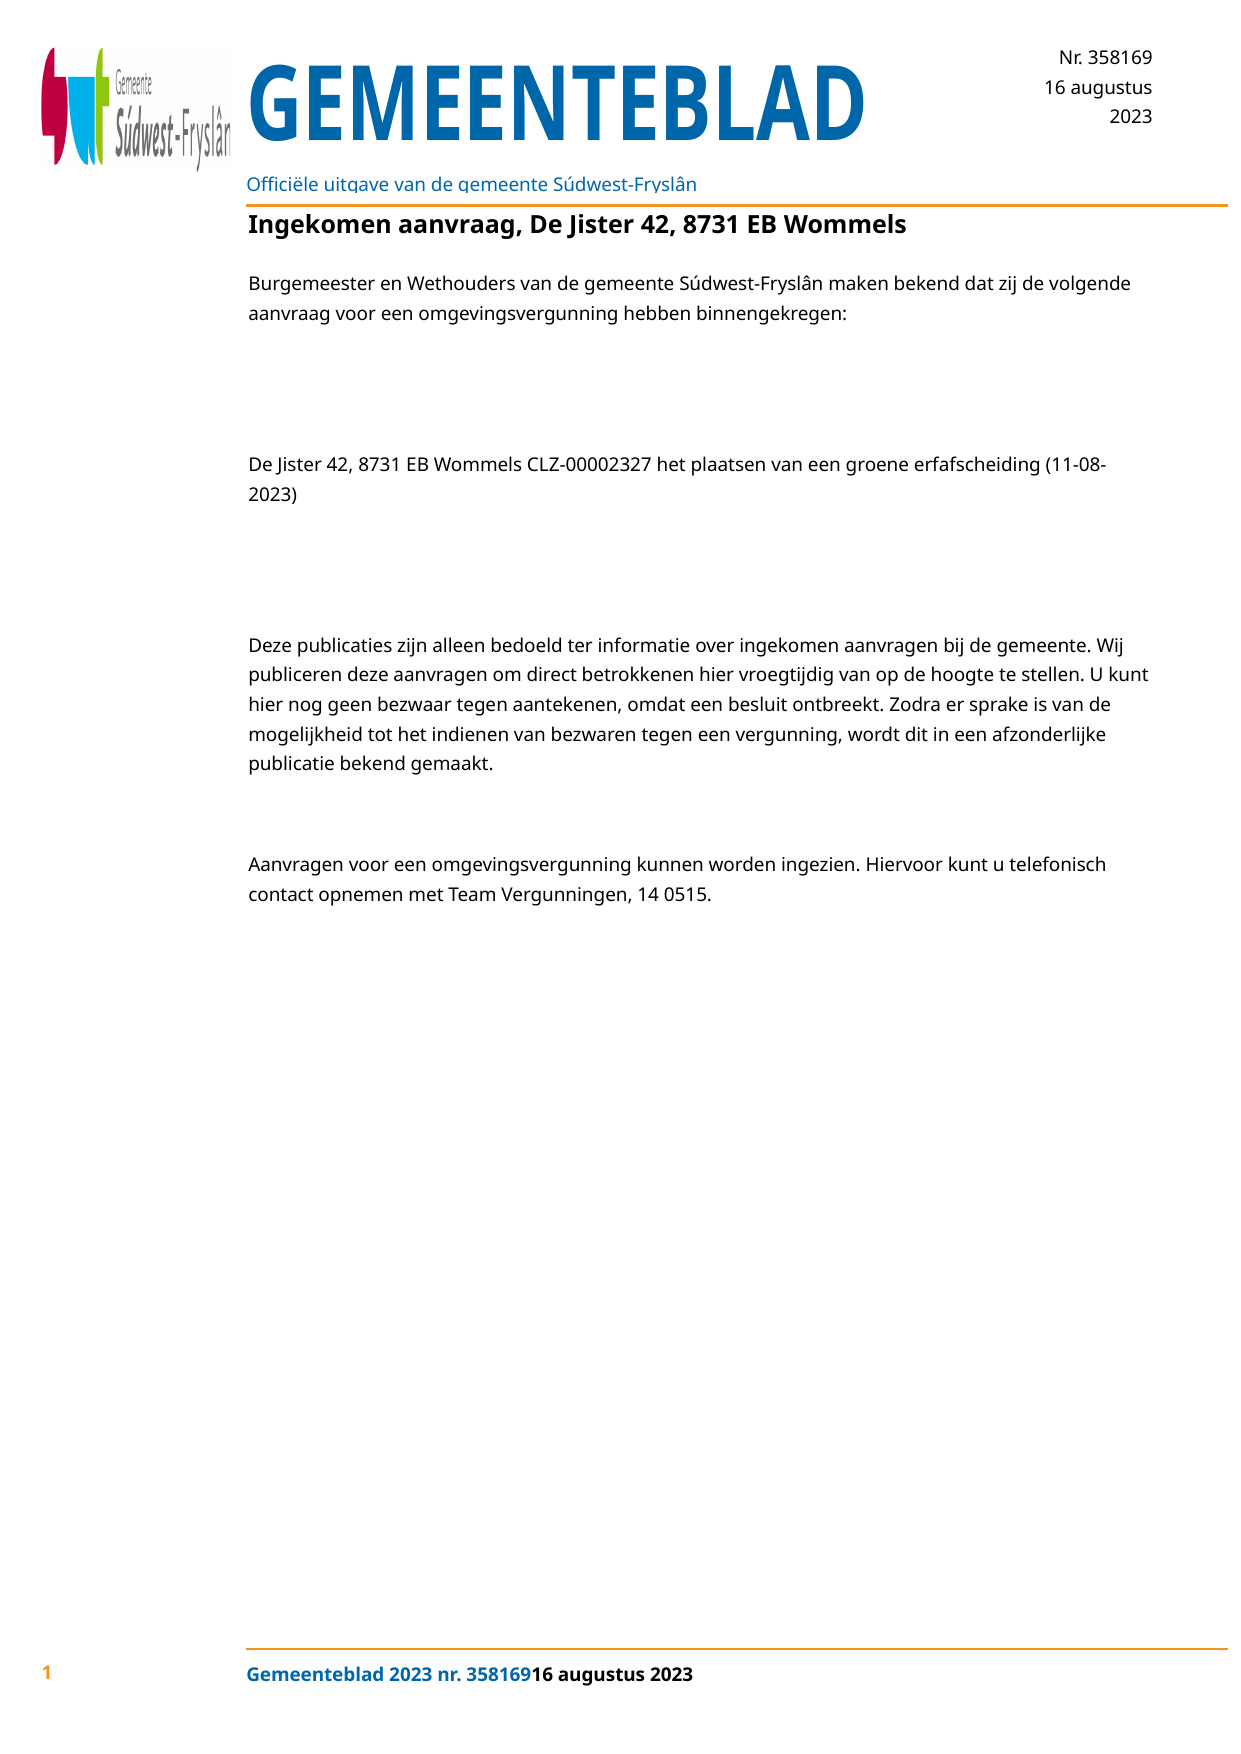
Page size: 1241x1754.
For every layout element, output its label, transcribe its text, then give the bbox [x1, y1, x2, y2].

text Aanvragen voor een omgevingsvergunning kunnen worden ingezien. Hiervoor kunt u telefonisch contact opnemen met Team Vergunningen, 14 0515. [248, 851, 1152, 906]
text Deze publicaties zijn alleen bedoeld ter informatie over ingekomen aanvragen bij de gemeente. Wij publiceren deze aanvragen om direct betrokkenen hier vroegtijdig van op de hoogte te stellen. U kunt hier nog geen bezwaar tegen aantekenen, omdat een besluit ontbreekt. Zodra er sprake is van de mogelijkheid tot het indienen van bezwaren tegen een vergunning, wordt dit in een afzonderlijke publicatie bekend gemaakt. [248, 632, 1152, 776]
picture [41, 47, 231, 172]
text Burgemeester en Wethouders van de gemeente Súdwest-Fryslân maken bekend dat zij de volgende aanvraag voor een omgevingsvergunning hebben binnengekregen: [248, 270, 1152, 326]
text Ingekomen aanvraag, De Jister 42, 8731 EB Wommels [248, 207, 1152, 241]
text De Jister 42, 8731 EB Wommels CLZ-00002327 het plaatsen van een groene erfafscheiding (11-08-2023) [248, 451, 1152, 506]
